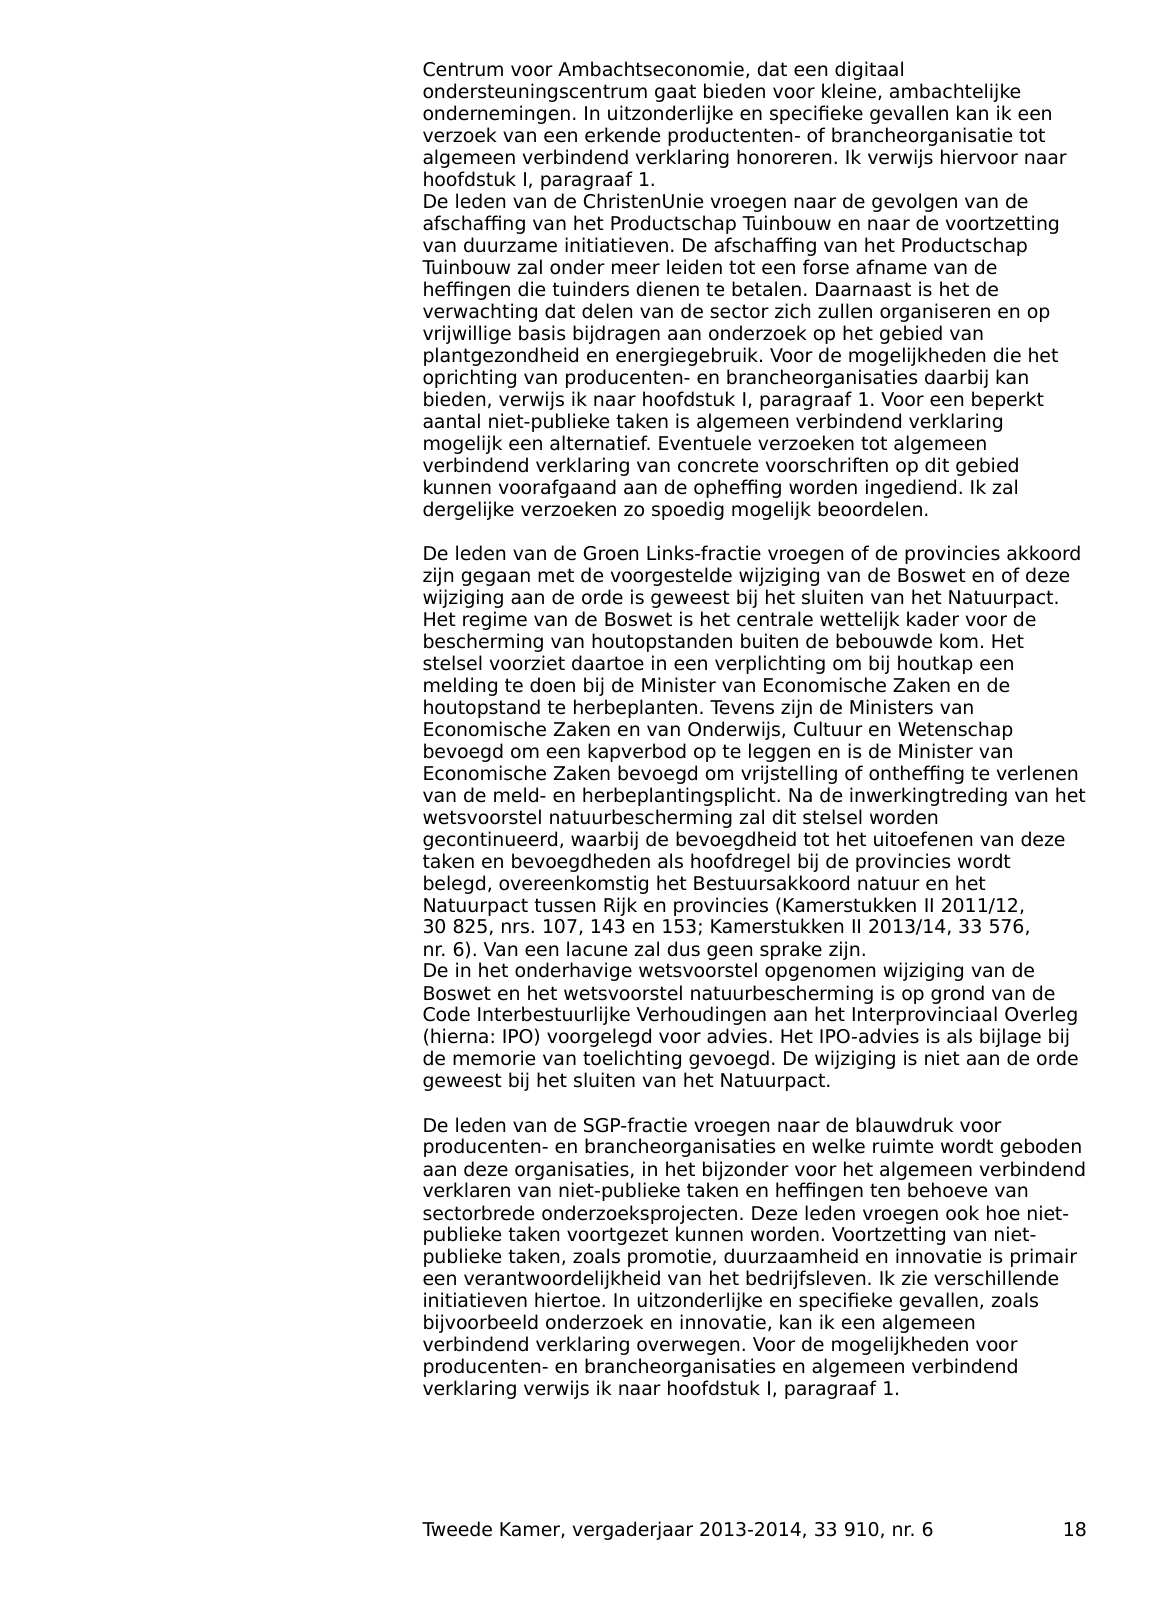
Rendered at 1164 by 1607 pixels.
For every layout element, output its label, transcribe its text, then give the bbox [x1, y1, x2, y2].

text De leden van de SGP-fractie vroegen naar de blauwdruk voor producenten- en brancheorganisaties en welke ruimte wordt geboden aan deze organisaties, in het bijzonder voor het algemeen verbindend verklaren van niet-publieke taken en heffingen ten behoeve van sectorbrede onderzoeksprojecten. Deze leden vroegen ook hoe niet-publieke taken voortgezet kunnen worden. Voortzetting van niet-publieke taken, zoals promotie, duurzaamheid en innovatie is primair een verantwoordelijkheid van het bedrijfsleven. Ik zie verschillende initiatieven hiertoe. In uitzonderlijke en specifieke gevallen, zoals bijvoorbeeld onderzoek en innovatie, kan ik een algemeen verbindend verklaring overwegen. Voor de mogelijkheden voor producenten- en brancheorganisaties en algemeen verbindend verklaring verwijs ik naar hoofdstuk I, paragraaf 1. [422, 1114, 1087, 1400]
text De leden van de Groen Links-fractie vroegen of de provincies akkoord zijn gegaan met de voorgestelde wijziging van de Boswet en of deze wijziging aan de orde is geweest bij het sluiten van het Natuurpact. [422, 543, 1087, 609]
text De in het onderhavige wetsvoorstel opgenomen wijziging van de Boswet en het wetsvoorstel natuurbescherming is op grond van de Code Interbestuurlijke Verhoudingen aan het Interprovinciaal Overleg (hierna: IPO) voorgelegd voor advies. Het IPO-advies is als bijlage bij de memorie van toelichting gevoegd. De wijziging is niet aan de orde geweest bij het sluiten van het Natuurpact. [422, 960, 1087, 1092]
text De leden van de ChristenUnie vroegen naar de gevolgen van de afschaffing van het Productschap Tuinbouw en naar de voortzetting van duurzame initiatieven. De afschaffing van het Productschap Tuinbouw zal onder meer leiden tot een forse afname van de heffingen die tuinders dienen te betalen. Daarnaast is het de verwachting dat delen van de sector zich zullen organiseren en op vrijwillige basis bijdragen aan onderzoek op het gebied van plantgezondheid en energiegebruik. Voor de mogelijkheden die het oprichting van producenten- en brancheorganisaties daarbij kan bieden, verwijs ik naar hoofdstuk I, paragraaf 1. Voor een beperkt aantal niet-publieke taken is algemeen verbindend verklaring mogelijk een alternatief. Eventuele verzoeken tot algemeen verbindend verklaring van concrete voorschriften op dit gebied kunnen voorafgaand aan de opheffing worden ingediend. Ik zal dergelijke verzoeken zo spoedig mogelijk beoordelen. [422, 191, 1087, 521]
text Het regime van de Boswet is het centrale wettelijk kader voor de bescherming van houtopstanden buiten de bebouwde kom. Het stelsel voorziet daartoe in een verplichting om bij houtkap een melding te doen bij de Minister van Economische Zaken en de houtopstand te herbeplanten. Tevens zijn de Ministers van Economische Zaken en van Onderwijs, Cultuur en Wetenschap bevoegd om een kapverbod op te leggen en is de Minister van Economische Zaken bevoegd om vrijstelling of ontheffing te verlenen van de meld- en herbeplantingsplicht. Na de inwerkingtreding van het wetsvoorstel natuurbescherming zal dit stelsel worden gecontinueerd, waarbij de bevoegdheid tot het uitoefenen van deze taken en bevoegdheden als hoofdregel bij de provincies wordt belegd, overeenkomstig het Bestuursakkoord natuur en het Natuurpact tussen Rijk en provincies (Kamerstukken II 2011/12, 30 825, nrs. 107, 143 en 153; Kamerstukken II 2013/14, 33 576, nr. 6). Van een lacune zal dus geen sprake zijn. [422, 609, 1087, 960]
text Centrum voor Ambachtseconomie, dat een digitaal ondersteuningscentrum gaat bieden voor kleine, ambachtelijke ondernemingen. In uitzonderlijke en specifieke gevallen kan ik een verzoek van een erkende productenten- of brancheorganisatie tot algemeen verbindend verklaring honoreren. Ik verwijs hiervoor naar hoofdstuk I, paragraaf 1. [422, 59, 1087, 191]
